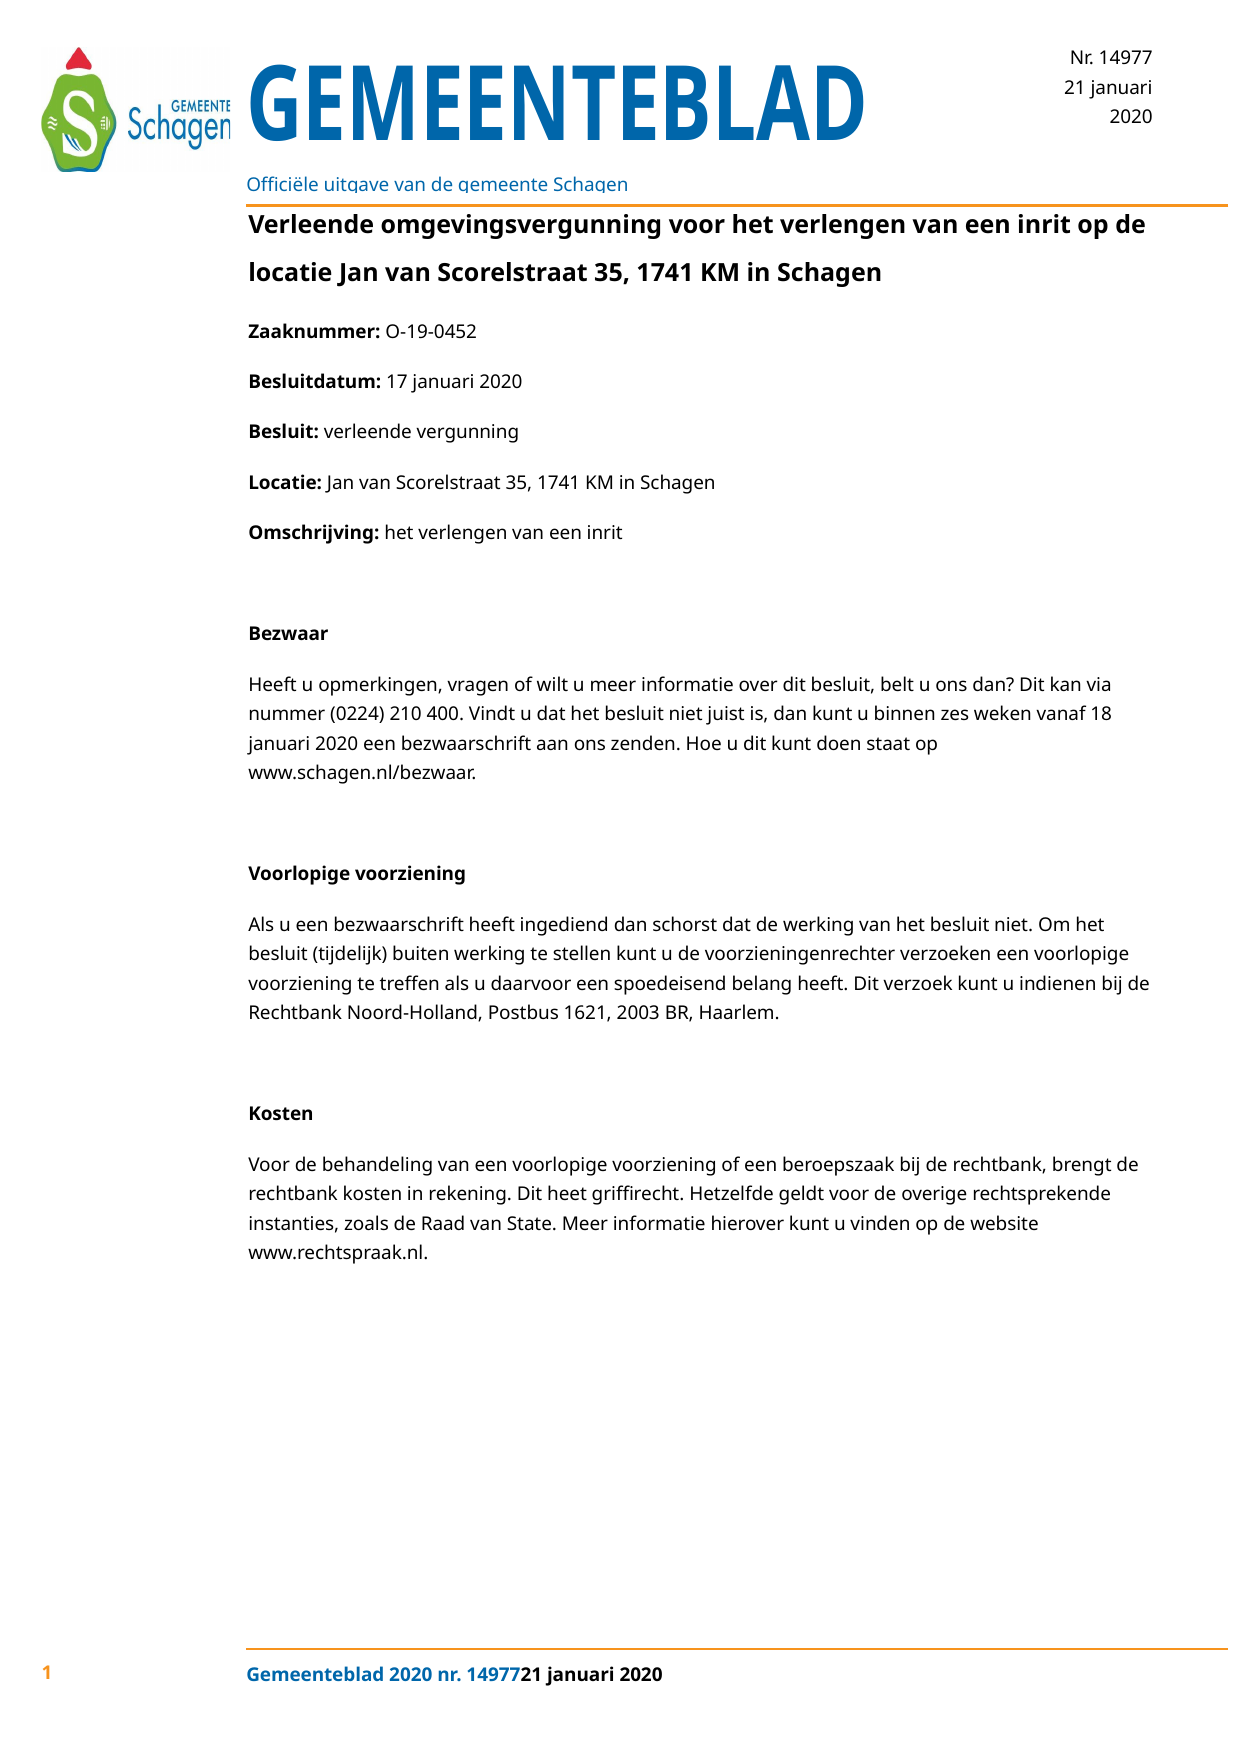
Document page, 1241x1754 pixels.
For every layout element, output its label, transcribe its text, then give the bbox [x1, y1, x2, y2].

text Voor de behandeling van een voorlopige voorziening of een beroepszaak bij de rechtbank, brengt de rechtbank kosten in rekening. Dit heet griffirecht. Hetzelfde geldt voor de overige rechtsprekende instanties, zoals de Raad van State. Meer informatie hierover kunt u vinden op de website www.rechtspraak.nl. [248, 1151, 1152, 1265]
text Locatie: Jan van Scorelstraat 35, 1741 KM in Schagen [248, 469, 1152, 495]
text Heeft u opmerkingen, vragen of wilt u meer informatie over dit besluit, belt u ons dan? Dit kan via nummer (0224) 210 400. Vindt u dat het besluit niet juist is, dan kunt u binnen zes weken vanaf 18 januari 2020 een bezwaarschrift aan ons zenden. Hoe u dit kunt doen staat op www.schagen.nl/bezwaar. [248, 671, 1152, 785]
text Besluitdatum: 17 januari 2020 [248, 368, 1152, 394]
text Zaaknummer: O-19-0452 [248, 318, 1152, 344]
text Voorlopige voorziening [248, 860, 1152, 886]
text Als u een bezwaarschrift heeft ingediend dan schorst dat de werking van het besluit niet. Om het besluit (tijdelijk) buiten werking te stellen kunt u de voorzieningenrechter verzoeken een voorlopige voorziening te treffen als u daarvoor een spoedeisend belang heeft. Dit verzoek kunt u indienen bij de Rechtbank Noord-Holland, Postbus 1621, 2003 BR, Haarlem. [248, 911, 1152, 1025]
text Verleende omgevingsvergunning voor het verlengen van een inrit op de locatie Jan van Scorelstraat 35, 1741 KM in Schagen [248, 207, 1152, 288]
text Besluit: verleende vergunning [248, 419, 1152, 444]
text Bezwaar [248, 620, 1152, 646]
picture [41, 47, 231, 172]
text Kosten [248, 1100, 1152, 1126]
text Omschrijving: het verlengen van een inrit [248, 519, 1152, 545]
